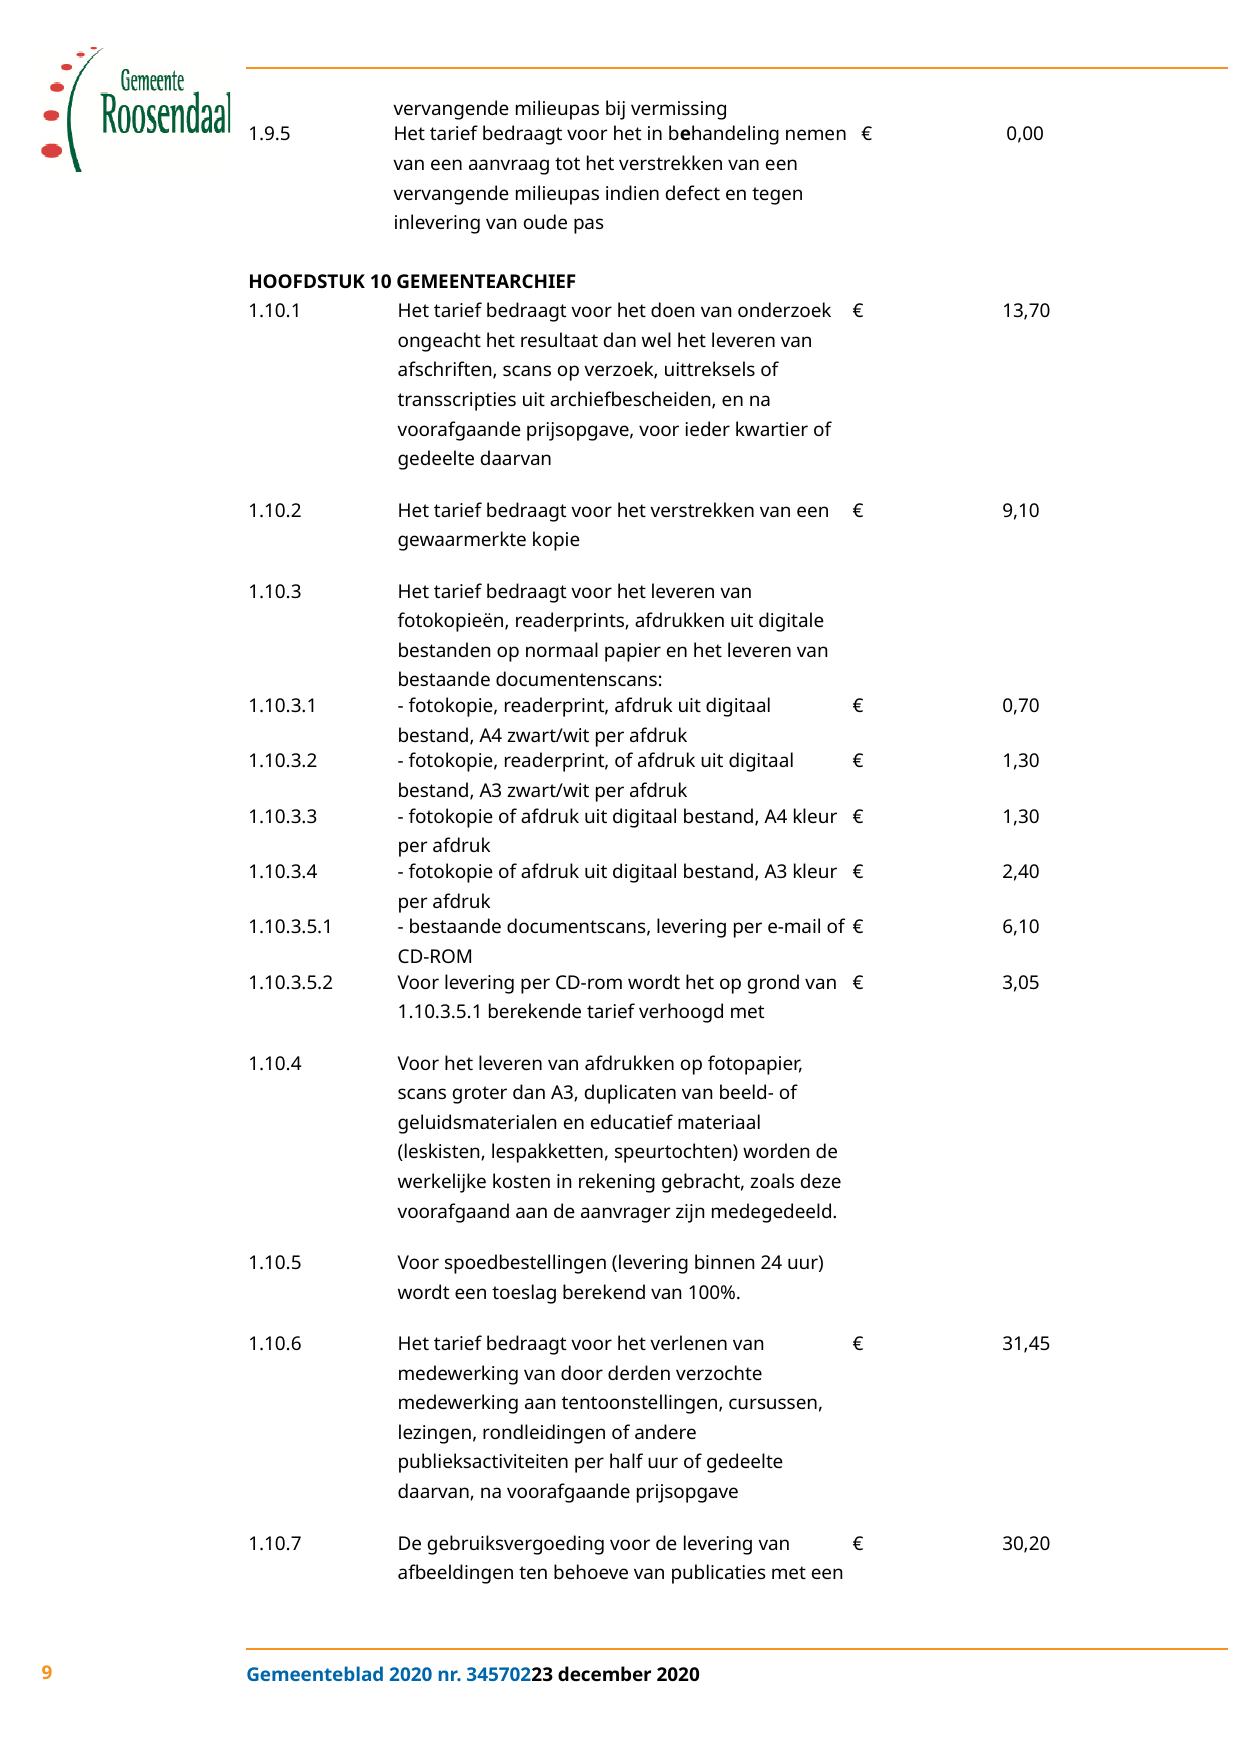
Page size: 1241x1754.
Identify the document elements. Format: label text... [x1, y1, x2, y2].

table_cell [1002, 1050, 1152, 1224]
table_cell 1.10.3.1 [248, 693, 397, 748]
table_cell - fotokopie of afdruk uit digitaal bestand, A3 kleur per afdruk [398, 858, 852, 914]
table_cell € [853, 858, 1002, 914]
table_cell [248, 1024, 1152, 1050]
table_cell - fotokopie of afdruk uit digitaal bestand, A4 kleur per afdruk [398, 803, 852, 858]
table_cell € [853, 693, 1002, 748]
table_cell - bestaande documentscans, levering per e-mail of CD-ROM [398, 914, 852, 969]
table_cell vervangende milieupas bij vermissing [393, 95, 861, 121]
table_cell € [853, 803, 1002, 858]
table_cell € [853, 1530, 1002, 1585]
table_cell 9,10 [1002, 497, 1152, 552]
table_cell [248, 552, 1152, 578]
table_cell 2,40 [1002, 858, 1152, 914]
table_cell 1.10.4 [248, 1050, 397, 1224]
table_cell 1.10.3.2 [248, 748, 397, 803]
table_cell Het tarief bedraagt voor het leveren van fotokopieën, readerprints, afdrukken uit digitale bestanden op normaal papier en het leveren van bestaande documentenscans: [398, 578, 852, 692]
table_cell [853, 1050, 1002, 1224]
table_cell Voor levering per CD-rom wordt het op grond van 1.10.3.5.1 berekende tarief verhoogd met [398, 969, 852, 1024]
table_cell 1.10.3.5.2 [248, 969, 397, 1024]
table_cell 1.10.6 [248, 1330, 397, 1504]
table_cell € [861, 121, 1006, 235]
text HOOFDSTUK 10 GEMEENTEARCHIEF [248, 268, 1152, 293]
table_cell € [853, 1330, 1002, 1504]
table_cell 1,30 [1002, 803, 1152, 858]
table_cell 1.10.5 [248, 1249, 397, 1305]
table_cell 1.10.7 [248, 1530, 397, 1585]
table_cell 1,30 [1002, 748, 1152, 803]
table_header € [853, 298, 1002, 471]
table_cell 1.10.3.5.1 [248, 914, 397, 969]
table_cell 0,00 [1006, 121, 1152, 235]
table_cell Voor spoedbestellingen (levering binnen 24 uur) wordt een toeslag berekend van 100%. [398, 1249, 852, 1305]
table_cell Het tarief bedraagt voor het in behandeling nemen van een aanvraag tot het verstrekken van een vervangende milieupas indien defect en tegen inlevering van oude pas [393, 121, 861, 235]
table_cell [248, 471, 1152, 497]
table_cell - fotokopie, readerprint, of afdruk uit digitaal bestand, A3 zwart/wit per afdruk [398, 748, 852, 803]
table_cell 30,20 [1002, 1530, 1152, 1585]
table_cell 1.9.5 [248, 121, 393, 235]
table_cell [248, 1504, 1152, 1530]
table_cell De gebruiksvergoeding voor de levering van afbeeldingen ten behoeve van publicaties met een [398, 1530, 852, 1585]
picture [41, 47, 231, 172]
table_cell [861, 95, 1006, 121]
table_header 1.10.1 [248, 298, 397, 471]
table_cell € [853, 914, 1002, 969]
table_cell 1.10.2 [248, 497, 397, 552]
table_cell 6,10 [1002, 914, 1152, 969]
table_cell [248, 1224, 1152, 1249]
table_cell 31,45 [1002, 1330, 1152, 1504]
table_cell 0,70 [1002, 693, 1152, 748]
table_header 13,70 [1002, 298, 1152, 471]
table_cell [248, 1305, 1152, 1330]
table_cell € [853, 497, 1002, 552]
table_cell [853, 1249, 1002, 1305]
table_cell Voor het leveren van afdrukken op fotopapier, scans groter dan A3, duplicaten van beeld- of geluidsmaterialen en educatief materiaal (leskisten, lespakketten, speurtochten) worden de werkelijke kosten in rekening gebracht, zoals deze voorafgaand aan de aanvrager zijn medegedeeld. [398, 1050, 852, 1224]
table_header Het tarief bedraagt voor het doen van onderzoek ongeacht het resultaat dan wel het leveren van afschriften, scans op verzoek, uittreksels of transscripties uit archiefbescheiden, en na voorafgaande prijsopgave, voor ieder kwartier of gedeelte daarvan [398, 298, 852, 471]
table_cell Het tarief bedraagt voor het verlenen van medewerking van door derden verzochte medewerking aan tentoonstellingen, cursussen, lezingen, rondleidingen of andere publieksactiviteiten per half uur of gedeelte daarvan, na voorafgaande prijsopgave [398, 1330, 852, 1504]
table_cell € [853, 748, 1002, 803]
table_cell 1.10.3.3 [248, 803, 397, 858]
table_cell - fotokopie, readerprint, afdruk uit digitaal bestand, A4 zwart/wit per afdruk [398, 693, 852, 748]
table_cell [1002, 578, 1152, 692]
table_cell [1006, 95, 1152, 121]
table_cell [1002, 1249, 1152, 1305]
table_cell [248, 95, 393, 121]
table_cell 1.10.3.4 [248, 858, 397, 914]
table_cell Het tarief bedraagt voor het verstrekken van een gewaarmerkte kopie [398, 497, 852, 552]
table_cell 1.10.3 [248, 578, 397, 692]
table_cell € [853, 969, 1002, 1024]
table_cell [853, 578, 1002, 692]
table_cell 3,05 [1002, 969, 1152, 1024]
